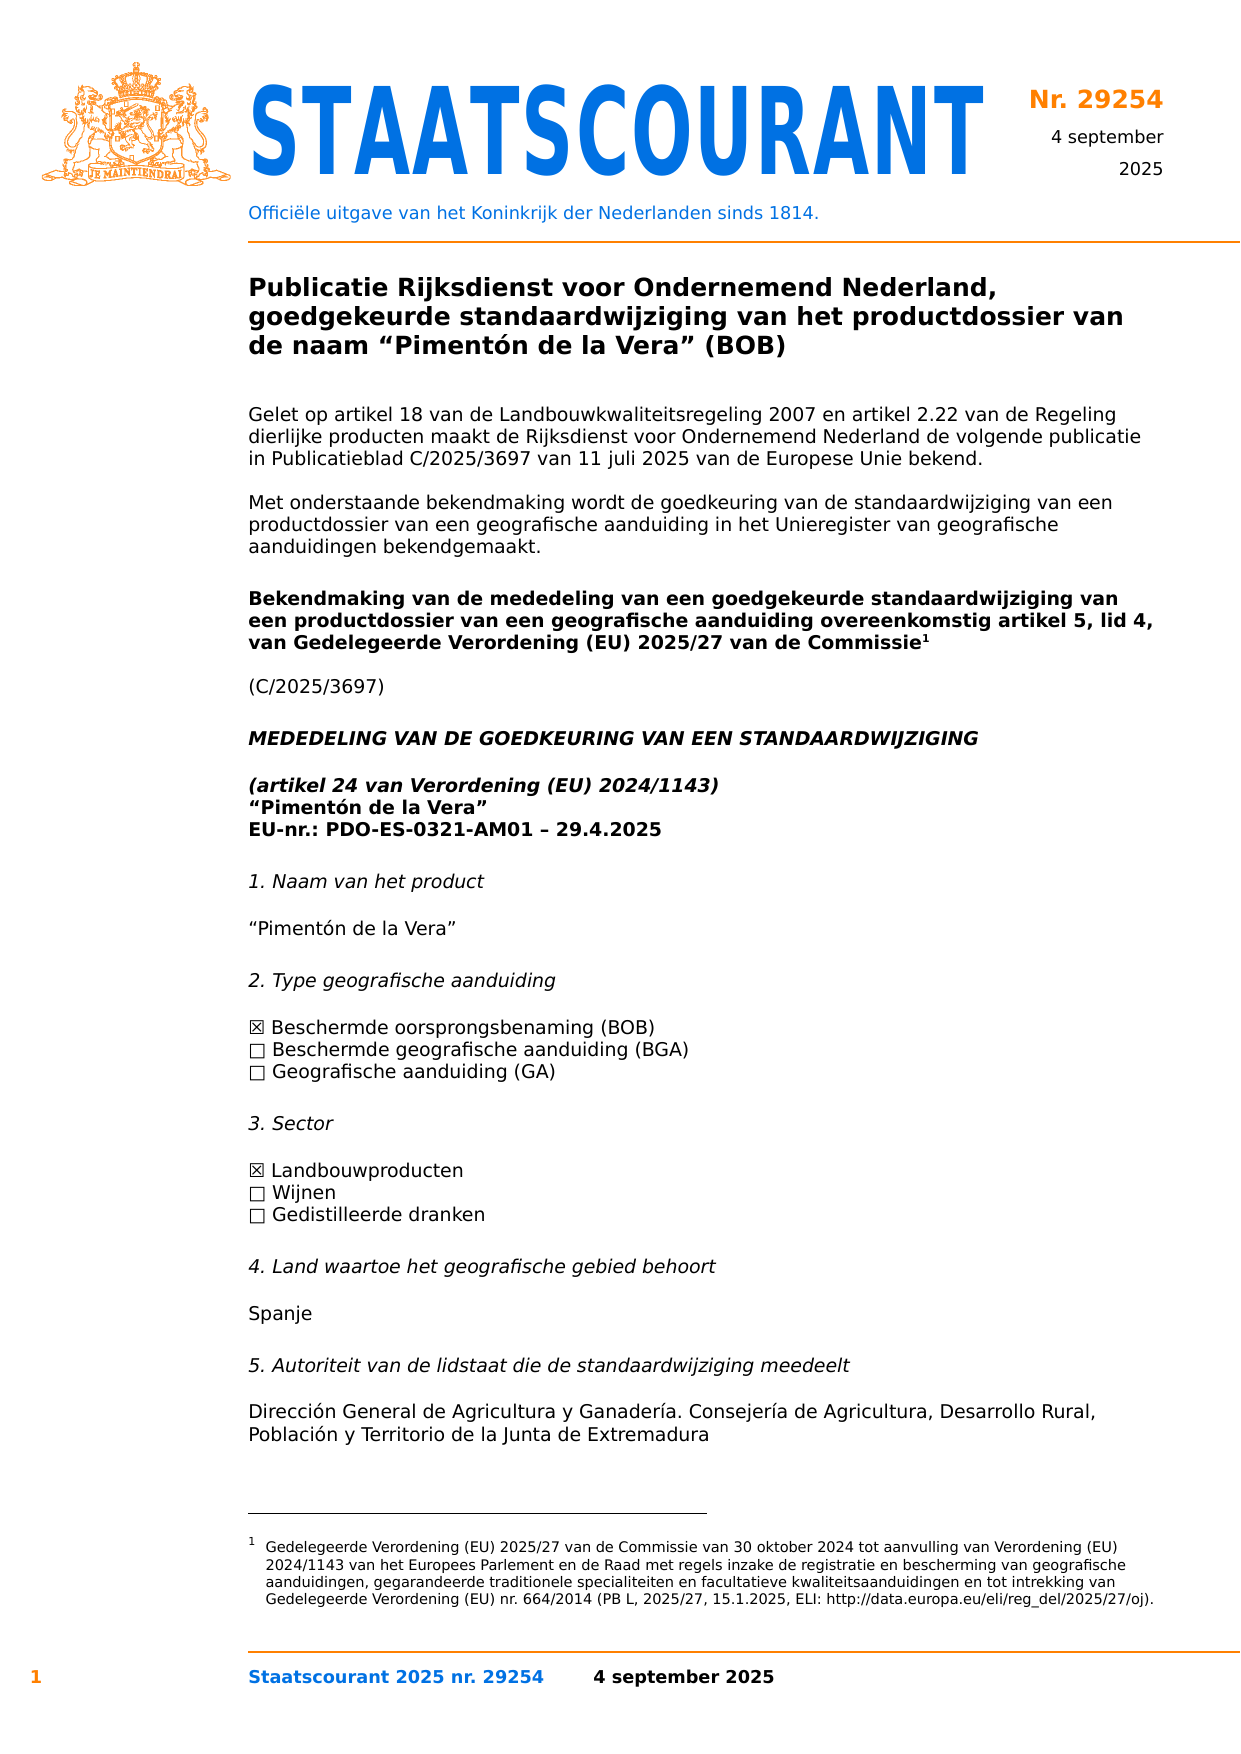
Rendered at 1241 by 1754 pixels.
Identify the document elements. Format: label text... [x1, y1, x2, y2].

table_cell 2025 [998, 153, 1240, 203]
subtitle Publicatie Rijksdienst voor Ondernemend Nederland, goedgekeurde standaardwijziging van het productdossier van de naam “Pimentón de la Vera” (BOB) [248, 273, 1163, 361]
table_cell Officiële uitgave van het Koninkrijk der Nederlanden sinds 1814. [248, 203, 1240, 241]
table_header Nr. 29254 [998, 62, 1240, 121]
text □ Gedistilleerde dranken [248, 1203, 1163, 1226]
subtitle 4. Land waartoe het geografische gebied behoort [248, 1256, 1163, 1277]
table_cell 4 september [998, 121, 1240, 153]
text (artikel 24 van Verordening (EU) 2024/1143) [248, 775, 1163, 797]
table_header [25, 62, 248, 241]
subtitle 2. Type geografische aanduiding [248, 970, 1163, 992]
subtitle 3. Sector [248, 1113, 1163, 1134]
text □ Geografische aanduiding (GA) [248, 1061, 1163, 1083]
text ☒ Landbouwproducten [248, 1159, 1163, 1182]
subtitle 5. Autoriteit van de lidstaat die de standaardwijziging meedeelt [248, 1354, 1163, 1376]
subtitle MEDEDELING VAN DE GOEDKEURING VAN EEN STANDAARDWIJZIGING [248, 728, 1163, 750]
text □ Wijnen [248, 1182, 1163, 1203]
text Gelet op artikel 18 van de Landbouwkwaliteitsregeling 2007 en artikel 2.22 van de Regeling dierlijke producten maakt de Rijksdienst voor Ondernemend Nederland de volgende publicatie in Publicatieblad C/2025/3697 van 11 juli 2025 van de Europese Unie bekend. [248, 404, 1163, 470]
text Gedelegeerde Verordening (EU) 2025/27 van de Commissie van 30 oktober 2024 tot aanvulling van Verordening (EU) 2024/1143 van het Europees Parlement en de Raad met regels inzake de registratie en bescherming van geografische aanduidingen, gegarandeerde traditionele specialiteiten en facultatieve kwaliteitsaanduidingen en tot intrekking van Gedelegeerde Verordening (EU) nr. 664/2014 (PB L, 2025/27, 15.1.2025, ELI: http://data.europa.eu/eli/reg_del/2025/27/oj). [248, 1535, 1163, 1608]
text “Pimentón de la Vera” [248, 918, 1163, 940]
subtitle Bekendmaking van de mededeling van een goedgekeurde standaardwijziging van een productdossier van een geografische aanduiding overeenkomstig artikel 5, lid 4, van Gedelegeerde Verordening (EU) 2025/27 van de Commissie [248, 588, 1163, 654]
text Met onderstaande bekendmaking wordt de goedkeuring van de standaardwijziging van een productdossier van een geografische aanduiding in het Unieregister van geografische aanduidingen bekendgemaakt. [248, 492, 1163, 558]
text “Pimentón de la Vera” [248, 797, 1163, 819]
text (C/2025/3697) [248, 676, 1163, 698]
text ☒ Beschermde oorsprongsbenaming (BOB) [248, 1017, 1163, 1039]
text □ Beschermde geografische aanduiding (BGA) [248, 1039, 1163, 1061]
picture [41, 62, 231, 186]
text EU-nr.: PDO-ES-0321-AM01 – 29.4.2025 [248, 819, 1163, 841]
text Spanje [248, 1302, 1163, 1324]
table_header STAATSCOURANT [248, 62, 998, 203]
subtitle 1. Naam van het product [248, 871, 1163, 893]
text Dirección General de Agricultura y Ganadería. Consejería de Agricultura, Desarrollo Rural, Población y Territorio de la Junta de Extremadura [248, 1401, 1163, 1445]
